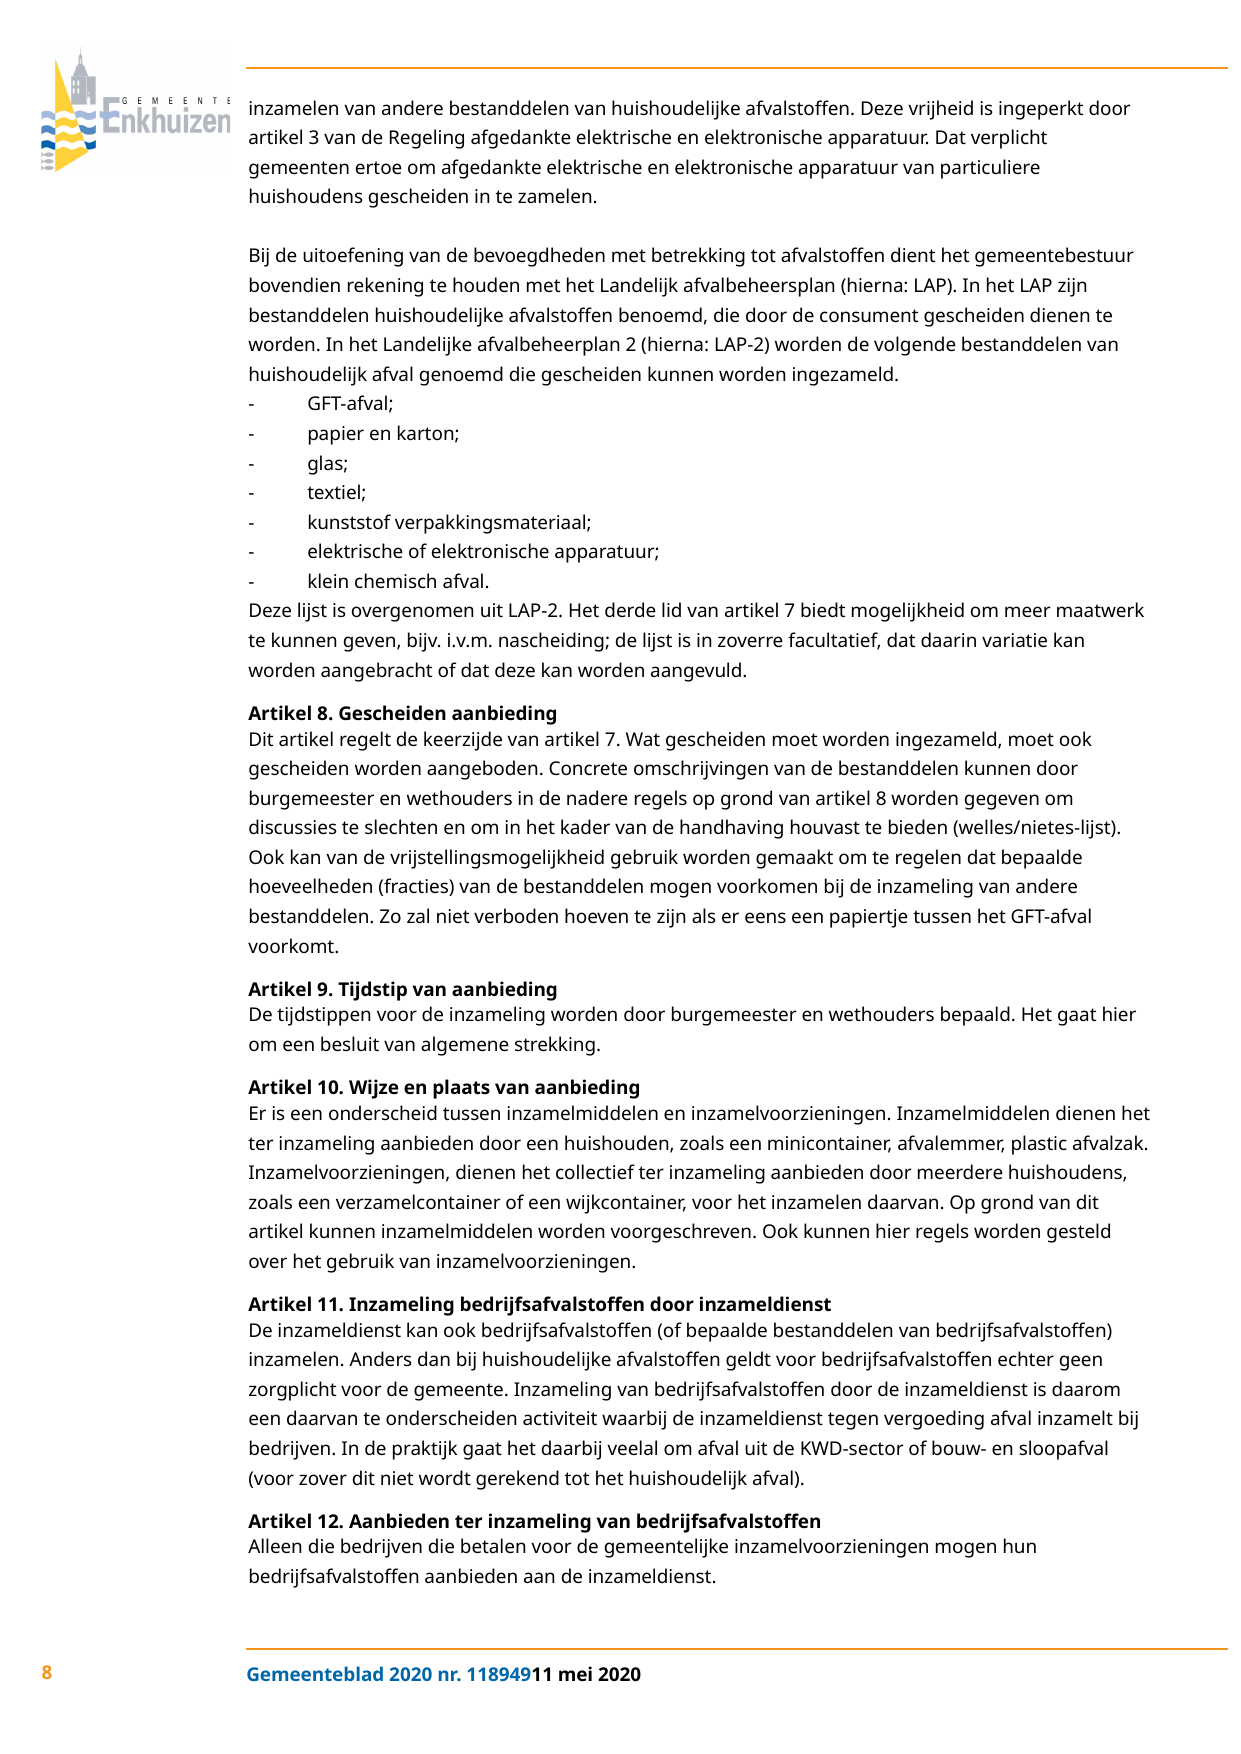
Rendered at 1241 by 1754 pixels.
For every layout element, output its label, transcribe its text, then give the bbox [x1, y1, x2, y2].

text Bij de uitoefening van de bevoegdheden met betrekking tot afvalstoffen dient het gemeentebestuur bovendien rekening te houden met het Landelijk afvalbeheersplan (hierna: LAP). In het LAP zijn bestanddelen huishoudelijke afvalstoffen benoemd, die door de consument gescheiden dienen te worden. In het Landelijke afvalbeheerplan 2 (hierna: LAP-2) worden de volgende bestanddelen van huishoudelijk afval genoemd die gescheiden kunnen worden ingezameld. [248, 243, 1152, 387]
list glas; [248, 450, 1152, 476]
text Artikel 8. Gescheiden aanbieding [248, 700, 1152, 726]
list textiel; [248, 479, 1152, 505]
text Dit artikel regelt de keerzijde van artikel 7. Wat gescheiden moet worden ingezameld, moet ook gescheiden worden aangeboden. Concrete omschrijvingen van de bestanddelen kunnen door burgemeester en wethouders in de nadere regels op grond van artikel 8 worden gegeven om discussies te slechten en om in het kader van de handhaving houvast te bieden (welles/nietes-lijst). Ook kan van de vrijstellingsmogelijkheid gebruik worden gemaakt om te regelen dat bepaalde hoeveelheden (fracties) van de bestanddelen mogen voorkomen bij de inzameling van andere bestanddelen. Zo zal niet verboden hoeven te zijn als er eens een papiertje tussen het GFT-afval voorkomt. [248, 726, 1152, 958]
picture [41, 47, 231, 172]
list papier en karton; [248, 420, 1152, 446]
text De tijdstippen voor de inzameling worden door burgemeester en wethouders bepaald. Het gaat hier om een besluit van algemene strekking. [248, 1002, 1152, 1057]
text Artikel 10. Wijze en plaats van aanbieding [248, 1074, 1152, 1100]
text Alleen die bedrijven die betalen voor de gemeentelijke inzamelvoorzieningen mogen hun bedrijfsafvalstoffen aanbieden aan de inzameldienst. [248, 1534, 1152, 1589]
list klein chemisch afval. [248, 568, 1152, 594]
list GFT-afval; [248, 391, 1152, 416]
list elektrische of elektronische apparatuur; [248, 538, 1152, 564]
text Deze lijst is overgenomen uit LAP-2. Het derde lid van artikel 7 biedt mogelijkheid om meer maatwerk te kunnen geven, bijv. i.v.m. nascheiding; de lijst is in zoverre facultatief, dat daarin variatie kan worden aangebracht of dat deze kan worden aangevuld. [248, 598, 1152, 683]
text Artikel 9. Tijdstip van aanbieding [248, 976, 1152, 1002]
text Artikel 12. Aanbieden ter inzameling van bedrijfsafvalstoffen [248, 1508, 1152, 1534]
text inzamelen van andere bestanddelen van huishoudelijke afvalstoffen. Deze vrijheid is ingeperkt door artikel 3 van de Regeling afgedankte elektrische en elektronische apparatuur. Dat verplicht gemeenten ertoe om afgedankte elektrische en elektronische apparatuur van particuliere huishoudens gescheiden in te zamelen. [248, 95, 1152, 209]
text De inzameldienst kan ook bedrijfsafvalstoffen (of bepaalde bestanddelen van bedrijfsafvalstoffen) inzamelen. Anders dan bij huishoudelijke afvalstoffen geldt voor bedrijfsafvalstoffen echter geen zorgplicht voor de gemeente. Inzameling van bedrijfsafvalstoffen door de inzameldienst is daarom een daarvan te onderscheiden activiteit waarbij de inzameldienst tegen vergoeding afval inzamelt bij bedrijven. In de praktijk gaat het daarbij veelal om afval uit de KWD-sector of bouw- en sloopafval (voor zover dit niet wordt gerekend tot het huishoudelijk afval). [248, 1317, 1152, 1491]
list kunststof verpakkingsmateriaal; [248, 509, 1152, 535]
text Artikel 11. Inzameling bedrijfsafvalstoffen door inzameldienst [248, 1291, 1152, 1317]
text Er is een onderscheid tussen inzamelmiddelen en inzamelvoorzieningen. Inzamelmiddelen dienen het ter inzameling aanbieden door een huishouden, zoals een minicontainer, afvalemmer, plastic afvalzak. Inzamelvoorzieningen, dienen het collectief ter inzameling aanbieden door meerdere huishoudens, zoals een verzamelcontainer of een wijkcontainer, voor het inzamelen daarvan. Op grond van dit artikel kunnen inzamelmiddelen worden voorgeschreven. Ook kunnen hier regels worden gesteld over het gebruik van inzamelvoorzieningen. [248, 1100, 1152, 1274]
